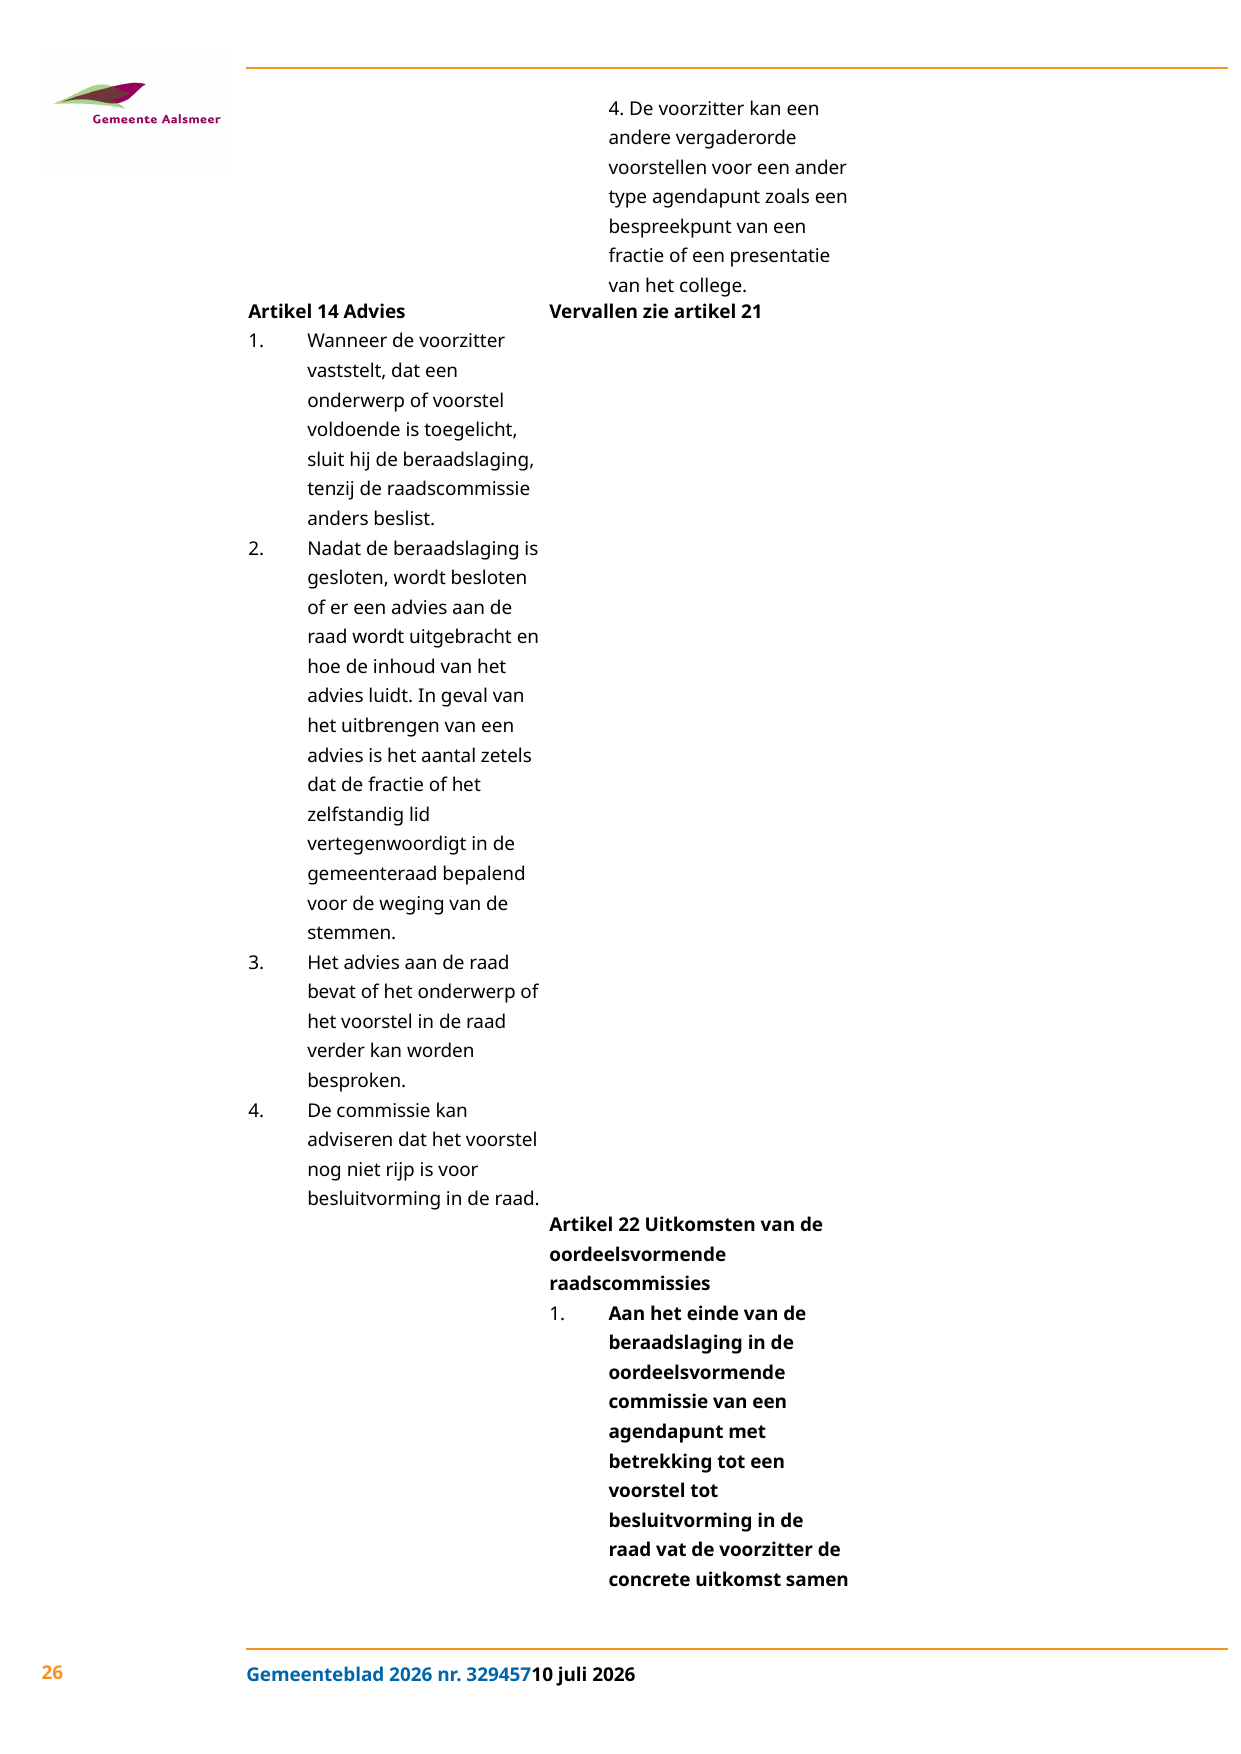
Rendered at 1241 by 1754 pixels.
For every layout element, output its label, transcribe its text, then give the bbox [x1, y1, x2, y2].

table_cell Artikel 22 Uitkomsten van de oordeelsvormende raadscommissies Aan het einde van de beraadslaging in de oordeelsvormende commissie van een agendapunt met betrekking tot een voorstel tot besluitvorming in de raad vat de voorzitter de concrete uitkomst samen [549, 1211, 850, 1592]
table_cell [850, 1211, 1152, 1592]
table_cell 4. De voorzitter kan een andere vergaderorde voorstellen voor een ander type agendapunt zoals een bespreekpunt van een fractie of een presentatie van het college. [549, 95, 850, 298]
table_cell [248, 1211, 549, 1592]
table_cell [850, 298, 1152, 1211]
table_cell [248, 95, 549, 298]
picture [41, 47, 231, 172]
table_cell [850, 95, 1152, 298]
table_cell Vervallen zie artikel 21 [549, 298, 850, 1211]
table_cell Artikel 14 Advies Wanneer de voorzitter vaststelt, dat een onderwerp of voorstel voldoende is toegelicht, sluit hij de beraadslaging, tenzij de raadscommissie anders beslist. Nadat de beraadslaging is gesloten, wordt besloten of er een advies aan de raad wordt uitgebracht en hoe de inhoud van het advies luidt. In geval van het uitbrengen van een advies is het aantal zetels dat de fractie of het zelfstandig lid vertegenwoordigt in de gemeenteraad bepalend voor de weging van de stemmen. Het advies aan de raad bevat of het onderwerp of het voorstel in de raad verder kan worden besproken. De commissie kan adviseren dat het voorstel nog niet rijp is voor besluitvorming in de raad. [248, 298, 549, 1211]
